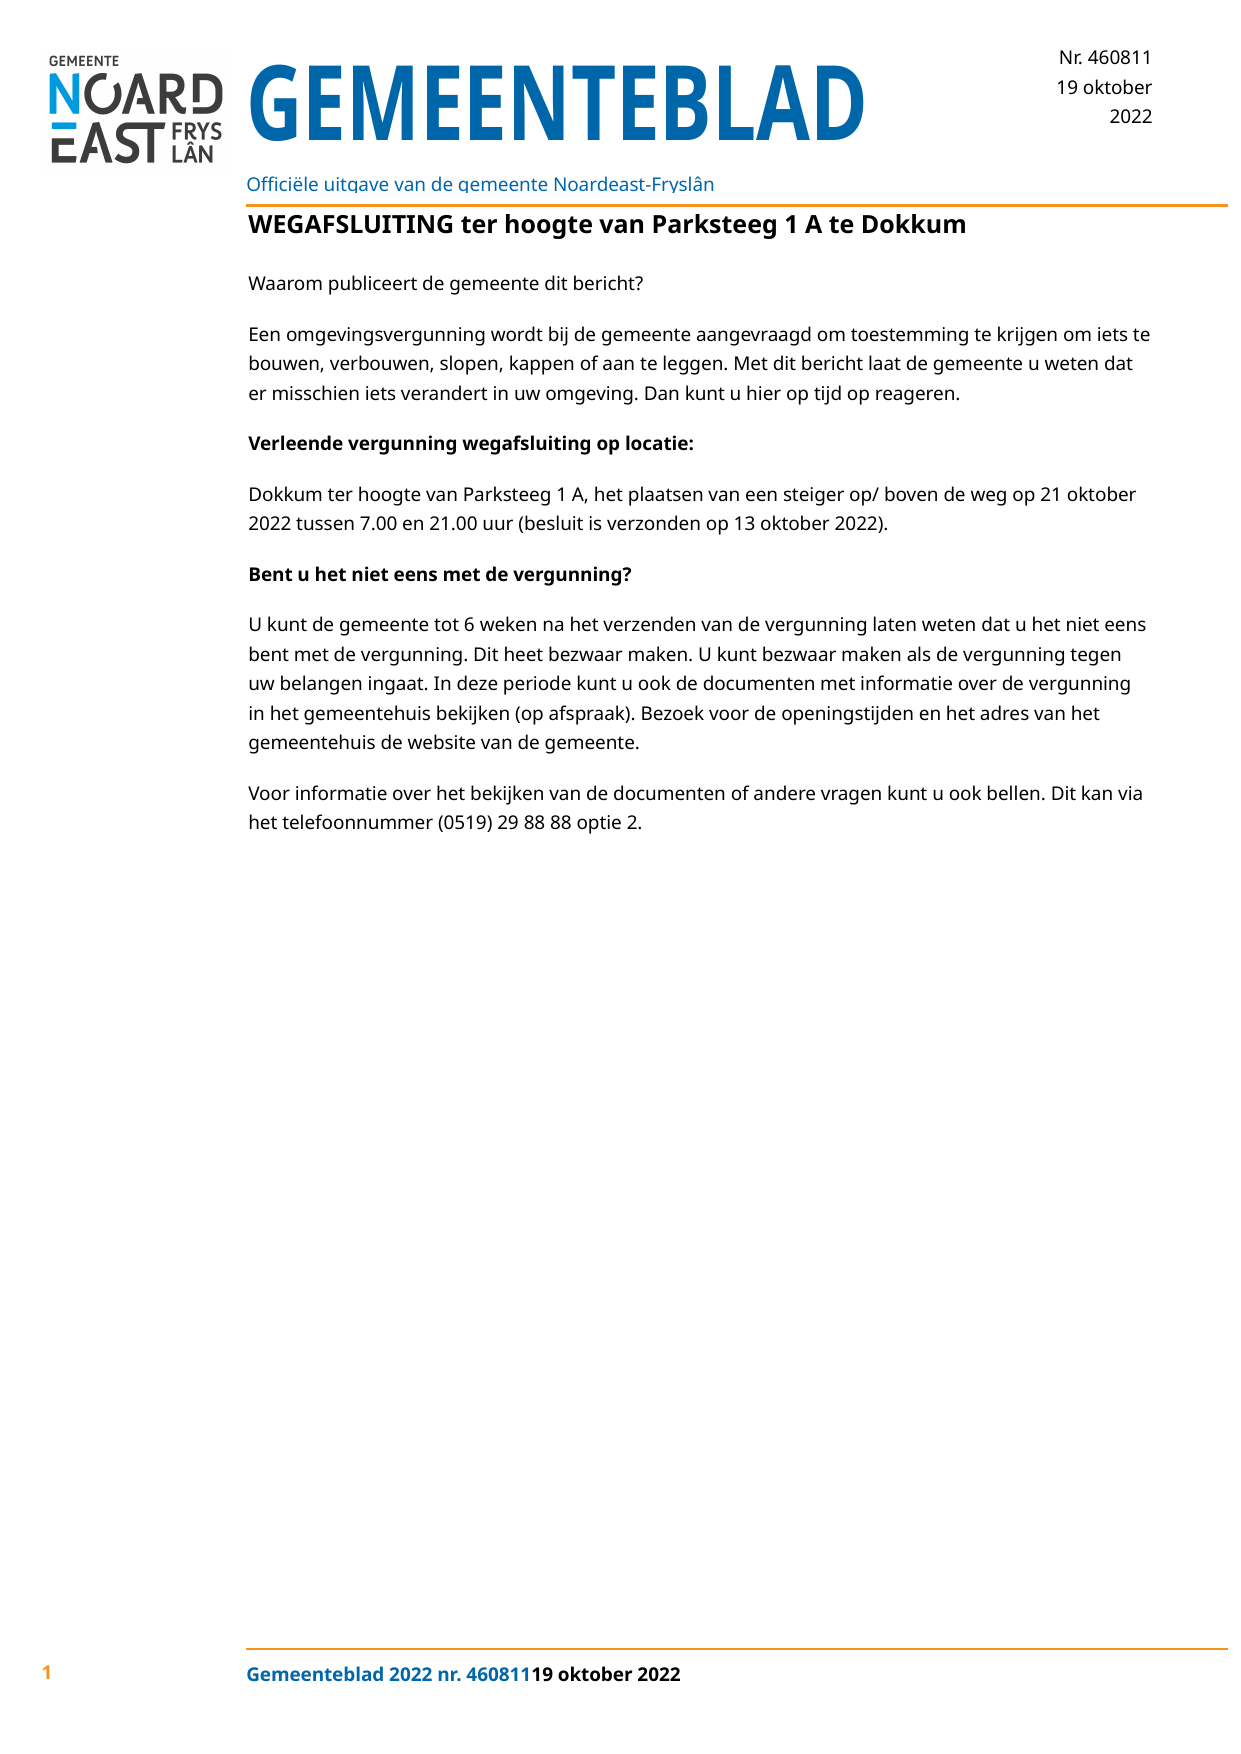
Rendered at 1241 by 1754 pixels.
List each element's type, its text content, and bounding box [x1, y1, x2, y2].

text WEGAFSLUITING ter hoogte van Parksteeg 1 A te Dokkum [248, 207, 1152, 241]
text Waarom publiceert de gemeente dit bericht? [248, 270, 1152, 296]
text Verleende vergunning wegafsluiting op locatie: [248, 430, 1152, 456]
text U kunt de gemeente tot 6 weken na het verzenden van de vergunning laten weten dat u het niet eens bent met de vergunning. Dit heet bezwaar maken. U kunt bezwaar maken als de vergunning tegen uw belangen ingaat. In deze periode kunt u ook de documenten met informatie over de vergunning in het gemeentehuis bekijken (op afspraak). Bezoek voor de openingstijden en het adres van het gemeentehuis de website van de gemeente. [248, 611, 1152, 755]
text Dokkum ter hoogte van Parksteeg 1 A, het plaatsen van een steiger op/ boven de weg op 21 oktober 2022 tussen 7.00 en 21.00 uur (besluit is verzonden op 13 oktober 2022). [248, 481, 1152, 536]
text Bent u het niet eens met de vergunning? [248, 561, 1152, 586]
text Een omgevingsvergunning wordt bij de gemeente aangevraagd om toestemming te krijgen om iets te bouwen, verbouwen, slopen, kappen of aan te leggen. Met dit bericht laat de gemeente u weten dat er misschien iets verandert in uw omgeving. Dan kunt u hier op tijd op reageren. [248, 321, 1152, 406]
text Voor informatie over het bekijken van de documenten of andere vragen kunt u ook bellen. Dit kan via het telefoonnummer (0519) 29 88 88 optie 2. [248, 780, 1152, 835]
picture [41, 47, 231, 172]
